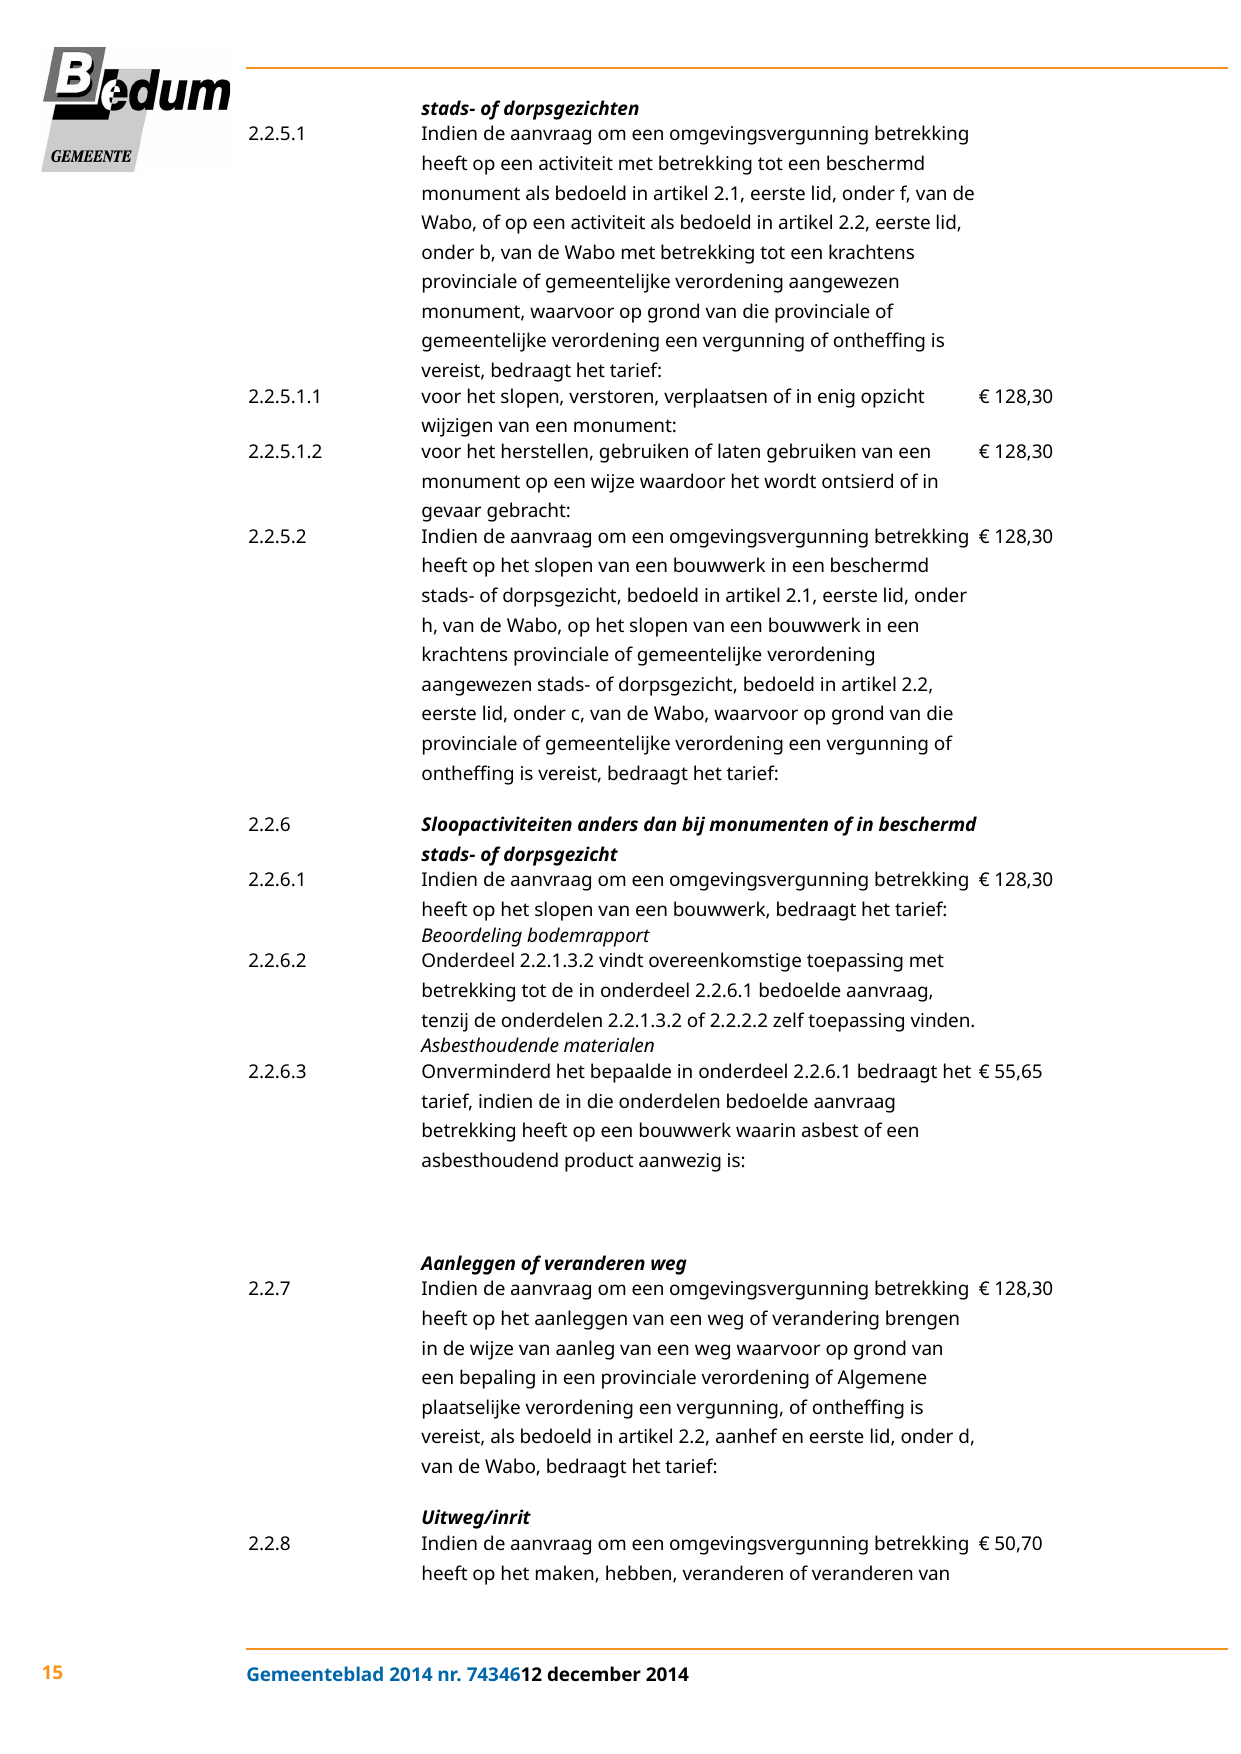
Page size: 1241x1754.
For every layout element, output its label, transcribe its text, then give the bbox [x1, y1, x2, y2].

table_cell 2.2.6 [248, 811, 421, 867]
table_cell Indien de aanvraag om een omgevingsvergunning betrekking heeft op een activiteit met betrekking tot een beschermd monument als bedoeld in artikel 2.1, eerste lid, onder f, van de Wabo, of op een activiteit als bedoeld in artikel 2.2, eerste lid, onder b, van de Wabo met betrekking tot een krachtens provinciale of gemeentelijke verordening aangewezen monument, waarvoor op grond van die provinciale of gemeentelijke verordening een vergunning of ontheffing is vereist, bedraagt het tarief: [421, 121, 978, 383]
table_cell € 55,65 [979, 1058, 1152, 1173]
table_cell [421, 1479, 978, 1504]
table_cell Beoordeling bodemrapport [421, 922, 978, 948]
table_cell 2.2.5.1.2 [248, 438, 421, 523]
table_cell Onverminderd het bepaalde in onderdeel 2.2.6.1 bedraagt het tarief, indien de in die onderdelen bedoelde aanvraag betrekking heeft op een bouwwerk waarin asbest of een asbesthoudend product aanwezig is: [421, 1058, 978, 1173]
table_cell [979, 121, 1152, 383]
table_cell 2.2.5.1.1 [248, 383, 421, 438]
table_cell [979, 786, 1152, 811]
table_header [248, 1250, 421, 1276]
table_header [979, 95, 1152, 121]
table_cell Sloopactiviteiten anders dan bij monumenten of in beschermd stads- of dorpsgezicht [421, 811, 978, 867]
table_cell [421, 786, 978, 811]
table_cell Onderdeel 2.2.1.3.2 vindt overeenkomstige toepassing met betrekking tot de in onderdeel 2.2.6.1 bedoelde aanvraag, tenzij de onderdelen 2.2.1.3.2 of 2.2.2.2 zelf toepassing vinden. [421, 948, 978, 1032]
table_cell € 128,30 [979, 523, 1152, 786]
table_cell € 128,30 [979, 1276, 1152, 1479]
table_cell € 128,30 [979, 383, 1152, 438]
table_cell Indien de aanvraag om een omgevingsvergunning betrekking heeft op het maken, hebben, veranderen of veranderen van [421, 1530, 978, 1586]
table_cell voor het slopen, verstoren, verplaatsen of in enig opzicht wijzigen van een monument: [421, 383, 978, 438]
table_cell [248, 786, 421, 811]
table_cell [979, 1479, 1152, 1504]
table_cell [248, 1033, 421, 1058]
table_cell voor het herstellen, gebruiken of laten gebruiken van een monument op een wijze waardoor het wordt ontsierd of in gevaar gebracht: [421, 438, 978, 523]
table_cell Indien de aanvraag om een omgevingsvergunning betrekking heeft op het slopen van een bouwwerk in een beschermd stads- of dorpsgezicht, bedoeld in artikel 2.1, eerste lid, onder h, van de Wabo, op het slopen van een bouwwerk in een krachtens provinciale of gemeentelijke verordening aangewezen stads- of dorpsgezicht, bedoeld in artikel 2.2, eerste lid, onder c, van de Wabo, waarvoor op grond van die provinciale of gemeentelijke verordening een vergunning of ontheffing is vereist, bedraagt het tarief: [421, 523, 978, 786]
table_cell [248, 1505, 421, 1530]
table_cell € 128,30 [979, 438, 1152, 523]
table_cell [979, 1173, 1152, 1198]
table_cell 2.2.8 [248, 1530, 421, 1586]
table_cell [979, 1505, 1152, 1530]
table_header stads- of dorpsgezichten [421, 95, 978, 121]
table_header [248, 95, 421, 121]
table_cell € 50,70 [979, 1530, 1152, 1586]
table_cell Indien de aanvraag om een omgevingsvergunning betrekking heeft op het aanleggen van een weg of verandering brengen in de wijze van aanleg van een weg waarvoor op grond van een bepaling in een provinciale verordening of Algemene plaatselijke verordening een vergunning, of ontheffing is vereist, als bedoeld in artikel 2.2, aanhef en eerste lid, onder d, van de Wabo, bedraagt het tarief: [421, 1276, 978, 1479]
table_cell [979, 948, 1152, 1032]
picture [41, 47, 231, 172]
table_cell [248, 922, 421, 948]
table_cell [979, 1033, 1152, 1058]
table_header Aanleggen of veranderen weg [421, 1250, 978, 1276]
table_cell Uitweg/inrit [421, 1505, 978, 1530]
table_cell [979, 811, 1152, 867]
table_cell 2.2.7 [248, 1276, 421, 1479]
table_cell 2.2.6.3 [248, 1058, 421, 1173]
table_cell € 128,30 [979, 867, 1152, 922]
table_cell [248, 1173, 421, 1198]
table_cell [979, 922, 1152, 948]
table_header [979, 1250, 1152, 1276]
table_cell 2.2.6.2 [248, 948, 421, 1032]
table_cell 2.2.6.1 [248, 867, 421, 922]
table_cell Asbesthoudende materialen [421, 1033, 978, 1058]
table_cell [421, 1173, 978, 1198]
table_cell 2.2.5.2 [248, 523, 421, 786]
table_cell 2.2.5.1 [248, 121, 421, 383]
table_cell [248, 1479, 421, 1504]
table_cell Indien de aanvraag om een omgevingsvergunning betrekking heeft op het slopen van een bouwwerk, bedraagt het tarief: [421, 867, 978, 922]
